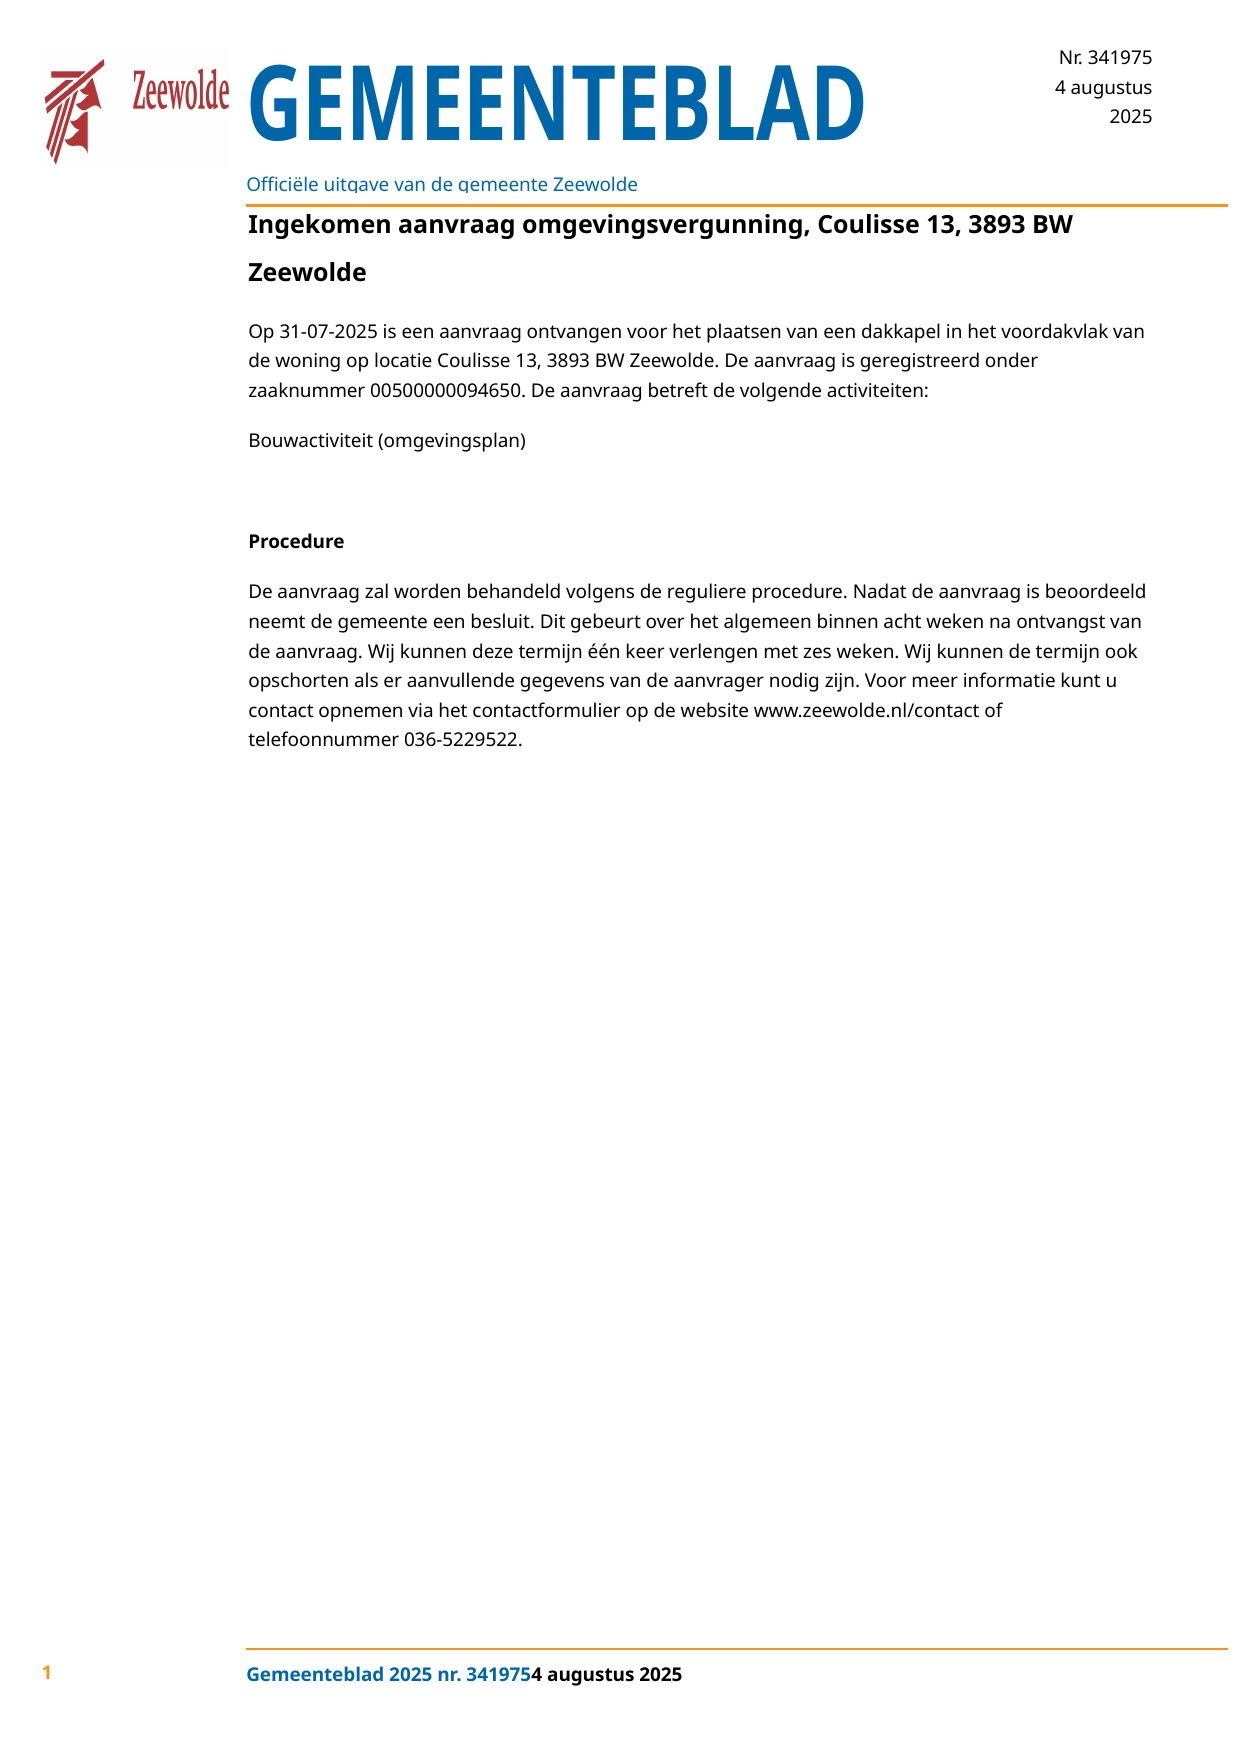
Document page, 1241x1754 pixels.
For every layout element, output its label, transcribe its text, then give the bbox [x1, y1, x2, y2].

picture [41, 47, 231, 172]
text Bouwactiviteit (omgevingsplan) [248, 427, 1152, 453]
text Ingekomen aanvraag omgevingsvergunning, Coulisse 13, 3893 BW Zeewolde [248, 207, 1152, 288]
text De aanvraag zal worden behandeld volgens de reguliere procedure. Nadat de aanvraag is beoordeeld neemt de gemeente een besluit. Dit gebeurt over het algemeen binnen acht weken na ontvangst van de aanvraag. Wij kunnen deze termijn één keer verlengen met zes weken. Wij kunnen de termijn ook opschorten als er aanvullende gegevens van de aanvrager nodig zijn. Voor meer informatie kunt u contact opnemen via het contactformulier op de website www.zeewolde.nl/contact of telefoonnummer 036-5229522. [248, 579, 1152, 752]
text Op 31-07-2025 is een aanvraag ontvangen voor het plaatsen van een dakkapel in het voordakvlak van de woning op locatie Coulisse 13, 3893 BW Zeewolde. De aanvraag is geregistreerd onder zaaknummer 00500000094650. De aanvraag betreft de volgende activiteiten: [248, 318, 1152, 403]
text Procedure [248, 528, 1152, 554]
